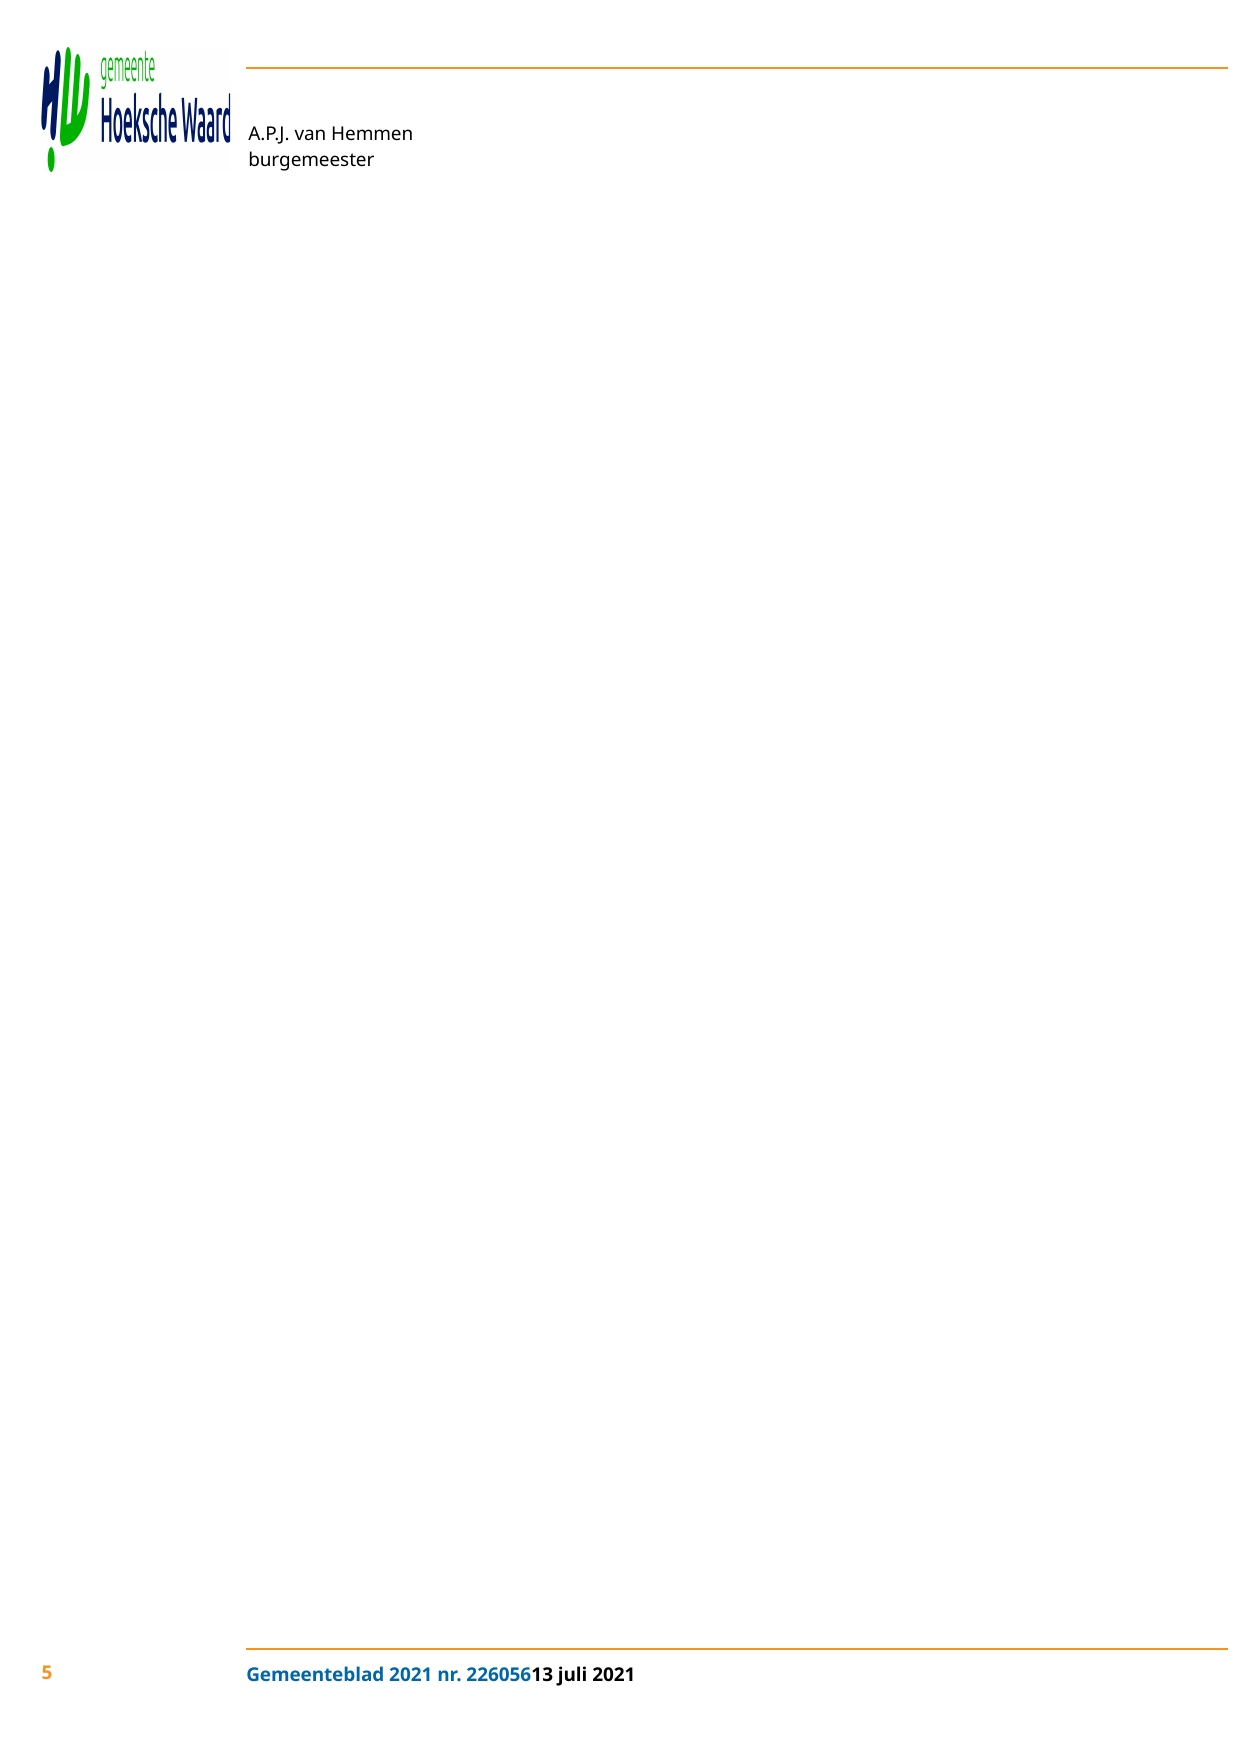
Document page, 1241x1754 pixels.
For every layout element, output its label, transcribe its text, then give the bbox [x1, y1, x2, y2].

text A.P.J. van Hemmen [248, 121, 1152, 146]
picture [41, 47, 231, 172]
text burgemeester [248, 146, 1152, 172]
